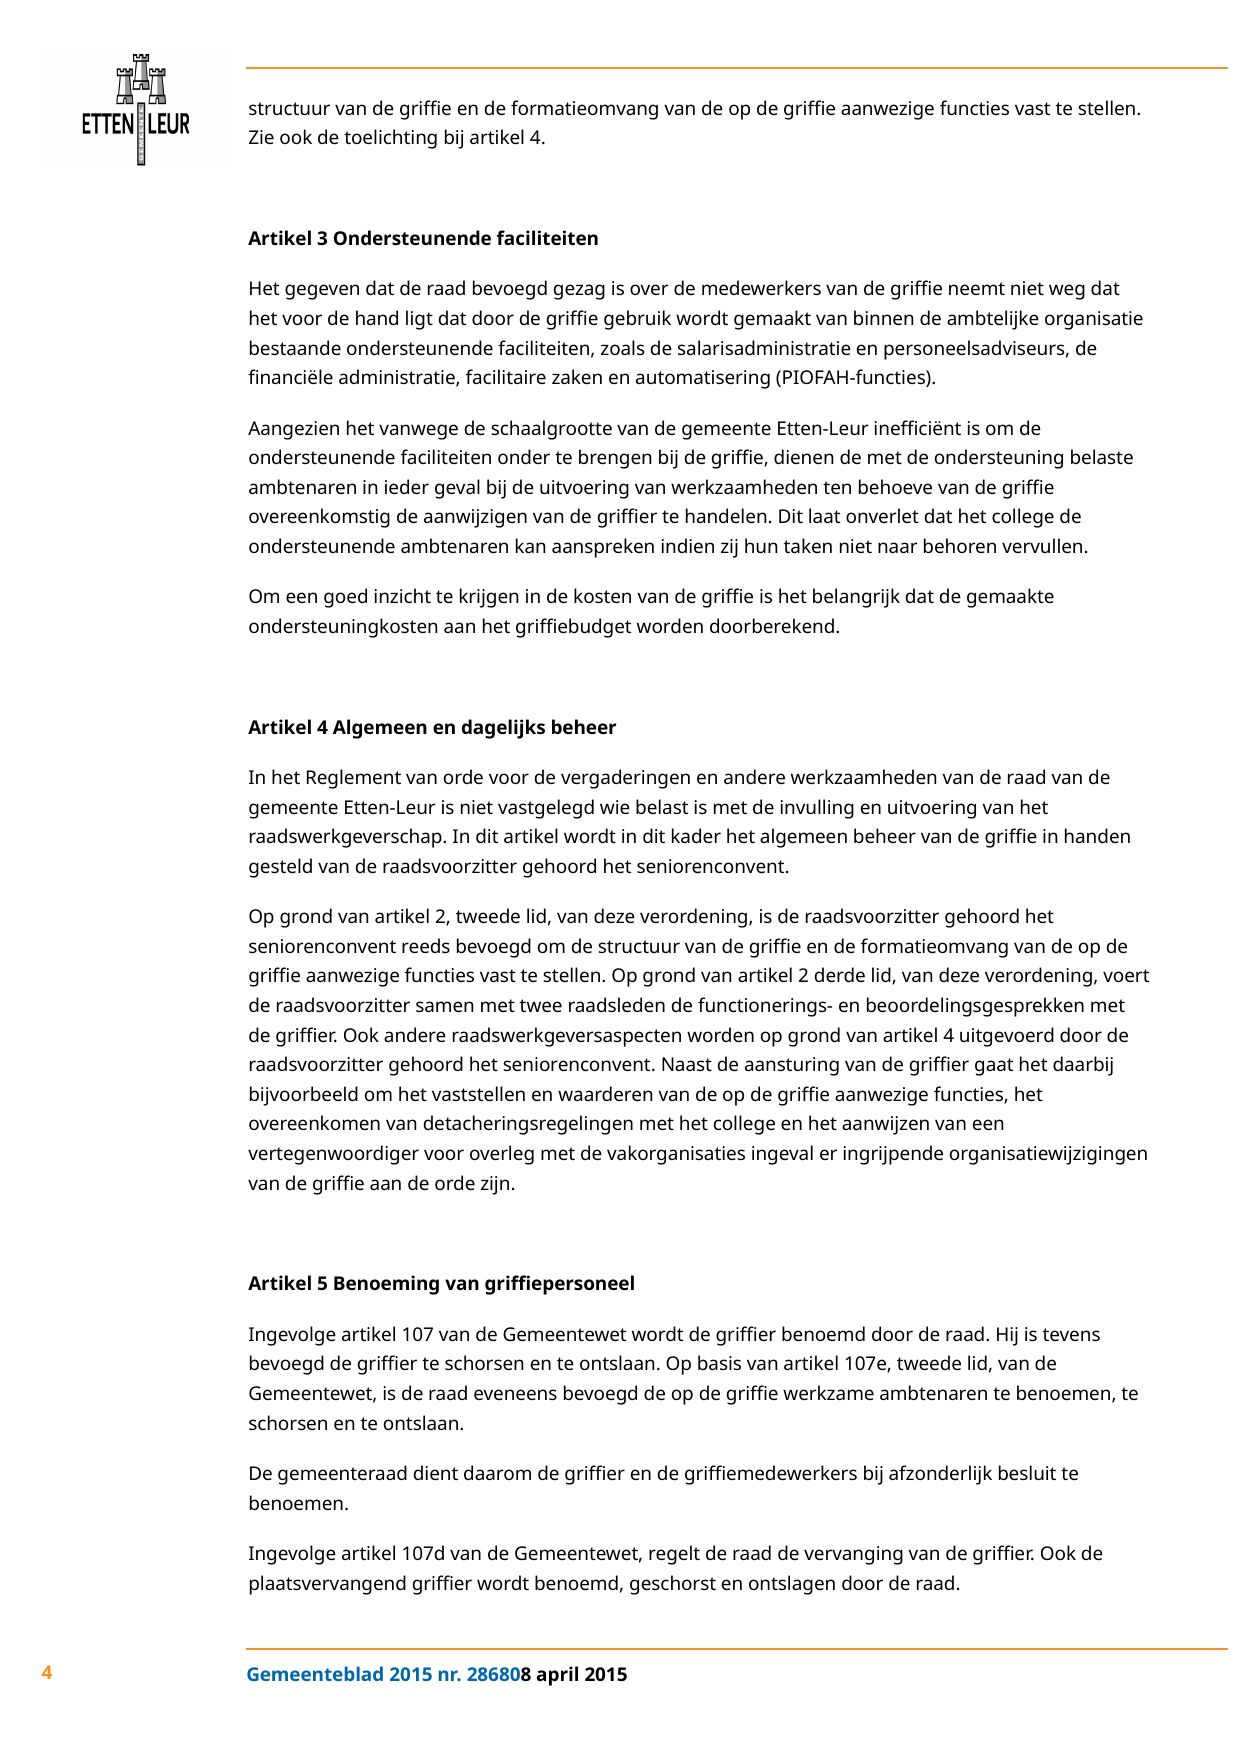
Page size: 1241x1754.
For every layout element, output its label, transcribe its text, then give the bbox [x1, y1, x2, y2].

text Artikel 4 Algemeen en dagelijks beheer [248, 714, 1152, 740]
text Het gegeven dat de raad bevoegd gezag is over de medewerkers van de griffie neemt niet weg dat het voor de hand ligt dat door de griffie gebruik wordt gemaakt van binnen de ambtelijke organisatie bestaande ondersteunende faciliteiten, zoals de salarisadministratie en personeelsadviseurs, de financiële administratie, facilitaire zaken en automatisering (PIOFAH-functies). [248, 276, 1152, 390]
text Artikel 5 Benoeming van griffiepersoneel [248, 1271, 1152, 1296]
text In het Reglement van orde voor de vergaderingen en andere werkzaamheden van de raad van de gemeente Etten-Leur is niet vastgelegd wie belast is met de invulling en uitvoering van het raadswerkgeverschap. In dit artikel wordt in dit kader het algemeen beheer van de griffie in handen gesteld van de raadsvoorzitter gehoord het seniorenconvent. [248, 764, 1152, 879]
text Op grond van artikel 2, tweede lid, van deze verordening, is de raadsvoorzitter gehoord het seniorenconvent reeds bevoegd om de structuur van de griffie en de formatieomvang van de op de griffie aanwezige functies vast te stellen. Op grond van artikel 2 derde lid, van deze verordening, voert de raadsvoorzitter samen met twee raadsleden de functionerings- en beoordelingsgesprekken met de griffier. Ook andere raadswerkgeversaspecten worden op grond van artikel 4 uitgevoerd door de raadsvoorzitter gehoord het seniorenconvent. Naast de aansturing van de griffier gaat het daarbij bijvoorbeeld om het vaststellen en waarderen van de op de griffie aanwezige functies, het overeenkomen van detacheringsregelingen met het college en het aanwijzen van een vertegenwoordiger voor overleg met de vakorganisaties ingeval er ingrijpende organisatiewijzigingen van de griffie aan de orde zijn. [248, 903, 1152, 1196]
picture [41, 47, 231, 172]
text Aangezien het vanwege de schaalgrootte van de gemeente Etten-Leur inefficiënt is om de ondersteunende faciliteiten onder te brengen bij de griffie, dienen de met de ondersteuning belaste ambtenaren in ieder geval bij de uitvoering van werkzaamheden ten behoeve van de griffie overeenkomstig de aanwijzigen van de griffier te handelen. Dit laat onverlet dat het college de ondersteunende ambtenaren kan aanspreken indien zij hun taken niet naar behoren vervullen. [248, 415, 1152, 559]
text De gemeenteraad dient daarom de griffier en de griffiemedewerkers bij afzonderlijk besluit te benoemen. [248, 1460, 1152, 1516]
text Ingevolge artikel 107 van de Gemeentewet wordt de griffier benoemd door de raad. Hij is tevens bevoegd de griffier te schorsen en te ontslaan. Op basis van artikel 107e, tweede lid, van de Gemeentewet, is de raad eveneens bevoegd de op de griffie werkzame ambtenaren te benoemen, te schorsen en te ontslaan. [248, 1321, 1152, 1436]
text Om een goed inzicht te krijgen in de kosten van de griffie is het belangrijk dat de gemaakte ondersteuningkosten aan het griffiebudget worden doorberekend. [248, 583, 1152, 639]
text structuur van de griffie en de formatieomvang van de op de griffie aanwezige functies vast te stellen. Zie ook de toelichting bij artikel 4. [248, 95, 1152, 150]
text Ingevolge artikel 107d van de Gemeentewet, regelt de raad de vervanging van de griffier. Ook de plaatsvervangend griffier wordt benoemd, geschorst en ontslagen door de raad. [248, 1540, 1152, 1596]
text Artikel 3 Ondersteunende faciliteiten [248, 225, 1152, 251]
